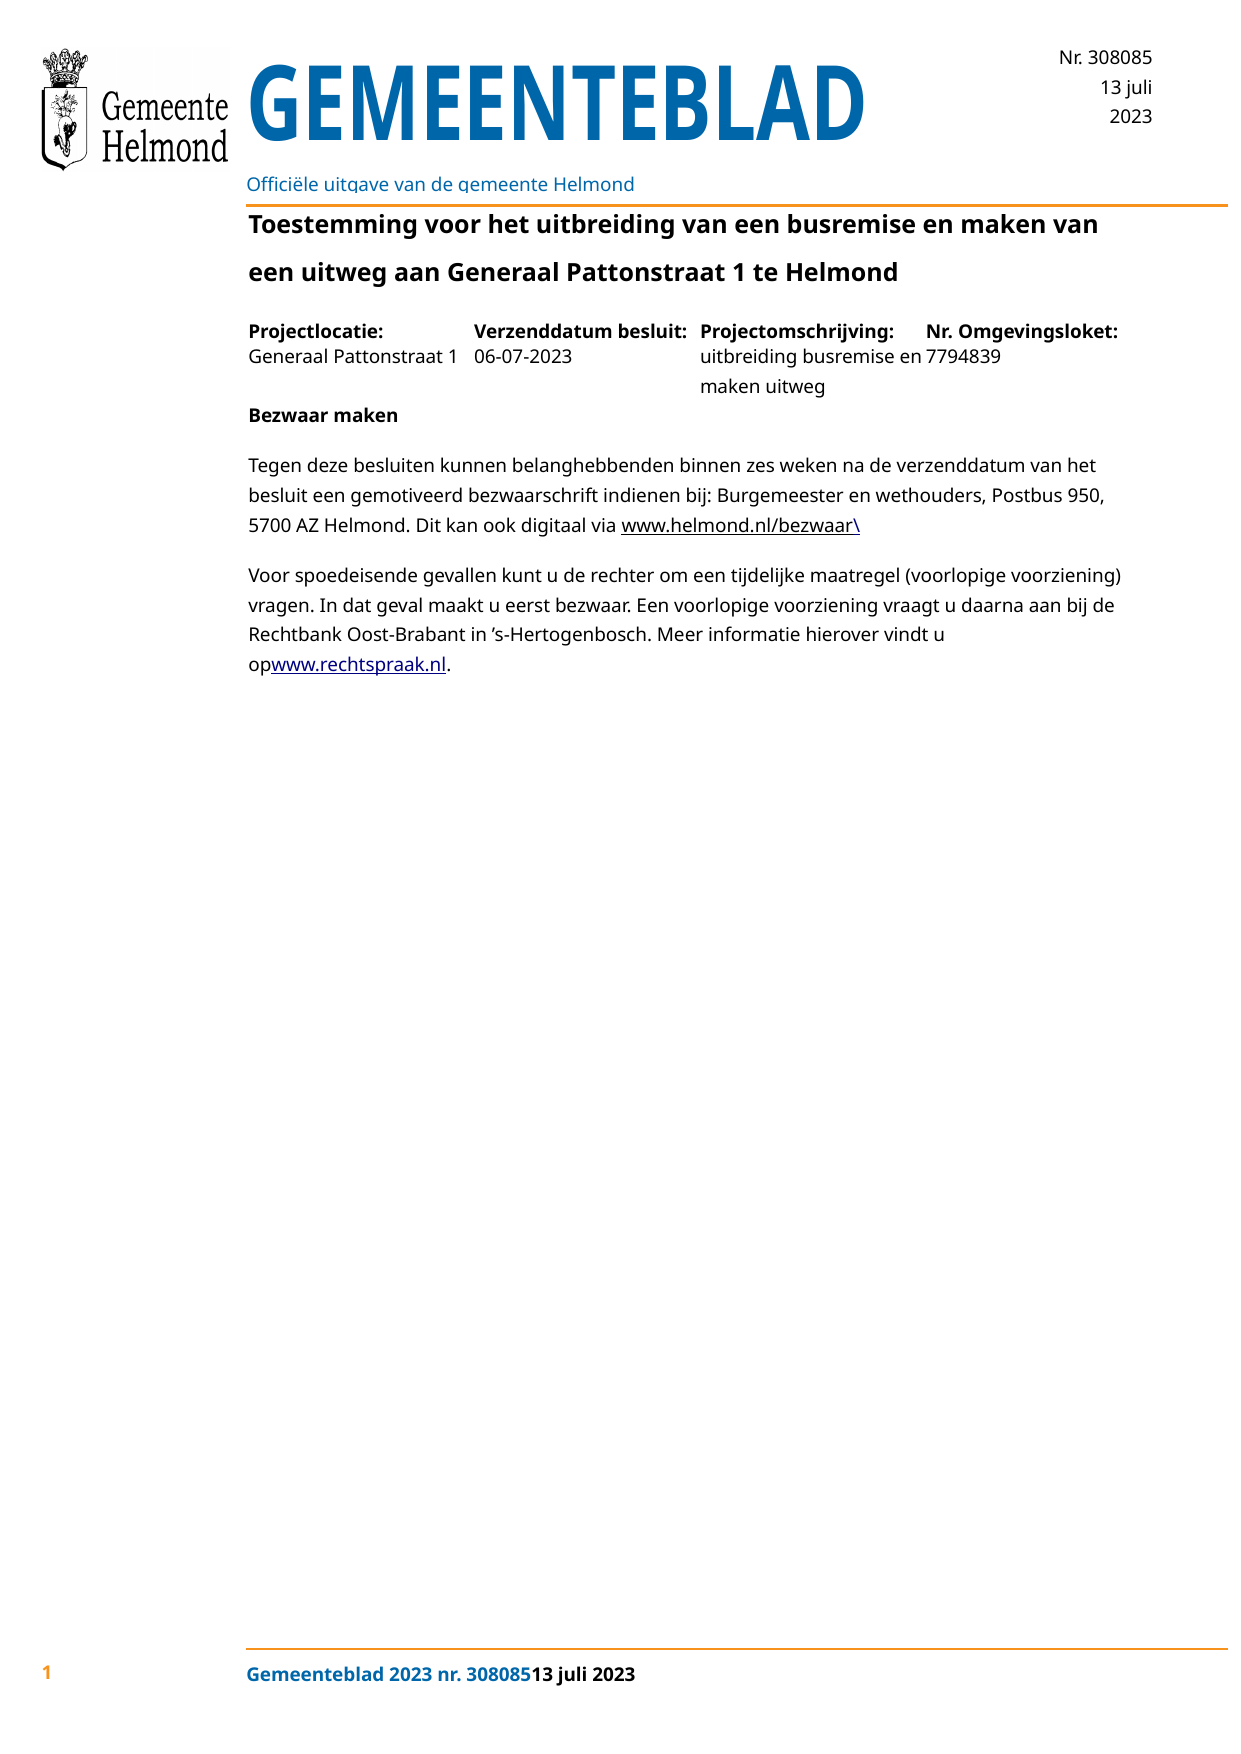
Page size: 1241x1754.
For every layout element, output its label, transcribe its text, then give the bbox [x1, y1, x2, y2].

table_header Verzenddatum besluit: [474, 318, 700, 344]
table_cell 06-07-2023 [474, 344, 700, 399]
text Toestemming voor het uitbreiding van een busremise en maken van een uitweg aan Generaal Pattonstraat 1 te Helmond [248, 207, 1152, 288]
table_cell 7794839 [926, 344, 1152, 399]
table_header Projectlocatie: [248, 318, 474, 344]
text Tegen deze besluiten kunnen belanghebbenden binnen zes weken na de verzenddatum van het besluit een gemotiveerd bezwaarschrift indienen bij: Burgemeester en wethouders, Postbus 950, 5700 AZ Helmond. Dit kan ook digitaal via www.helmond.nl/bezwaar\ [248, 453, 1152, 538]
text Bezwaar maken [248, 402, 1152, 428]
text Voor spoedeisende gevallen kunt u de rechter om een tijdelijke maatregel (voorlopige voorziening) vragen. In dat geval maakt u eerst bezwaar. Een voorlopige voorziening vraagt u daarna aan bij de Rechtbank Oost-Brabant in ’s-Hertogenbosch. Meer informatie hierover vindt u opwww.rechtspraak.nl. [248, 562, 1152, 677]
picture [41, 47, 231, 172]
table_cell uitbreiding busremise en maken uitweg [700, 344, 926, 399]
table_header Projectomschrijving: [700, 318, 926, 344]
table_cell Generaal Pattonstraat 1 [248, 344, 474, 399]
table_header Nr. Omgevingsloket: [926, 318, 1152, 344]
